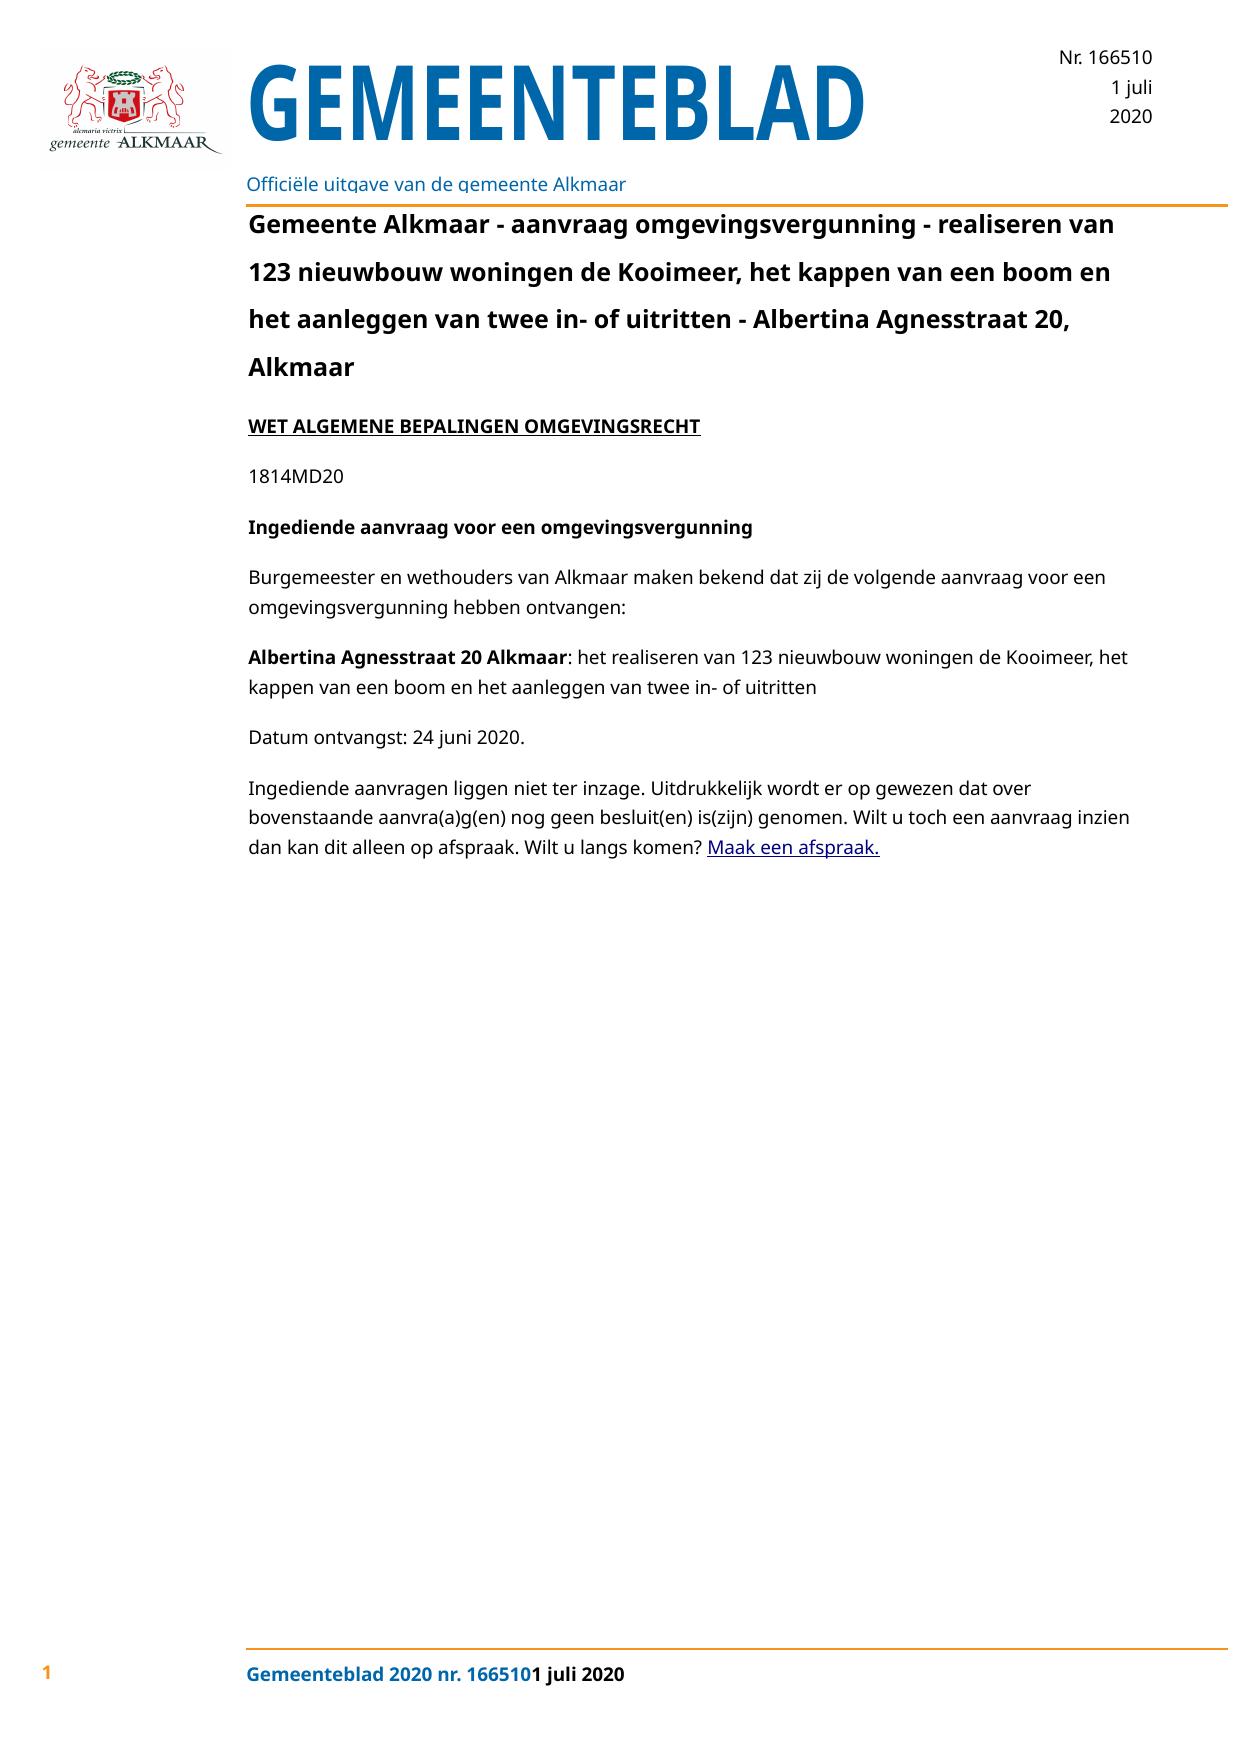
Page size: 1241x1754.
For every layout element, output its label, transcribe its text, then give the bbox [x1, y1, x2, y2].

text 1814MD20 [248, 463, 1152, 489]
text Burgemeester en wethouders van Alkmaar maken bekend dat zij de volgende aanvraag voor een omgevingsvergunning hebben ontvangen: [248, 564, 1152, 620]
text Ingediende aanvraag voor een omgevingsvergunning [248, 514, 1152, 540]
text Datum ontvangst: 24 juni 2020. [248, 724, 1152, 750]
picture [41, 47, 231, 172]
text Ingediende aanvragen liggen niet ter inzage. Uitdrukkelijk wordt er op gewezen dat over bovenstaande aanvra(a)g(en) nog geen besluit(en) is(zijn) genomen. Wilt u toch een aanvraag inzien dan kan dit alleen op afspraak. Wilt u langs komen? Maak een afspraak. [248, 775, 1152, 860]
text Albertina Agnesstraat 20 Alkmaar: het realiseren van 123 nieuwbouw woningen de Kooimeer, het kappen van een boom en het aanleggen van twee in- of uitritten [248, 644, 1152, 700]
text Gemeente Alkmaar - aanvraag omgevingsvergunning - realiseren van 123 nieuwbouw woningen de Kooimeer, het kappen van een boom en het aanleggen van twee in- of uitritten - Albertina Agnesstraat 20, Alkmaar [248, 207, 1152, 384]
text WET ALGEMENE BEPALINGEN OMGEVINGSRECHT [248, 413, 1152, 439]
